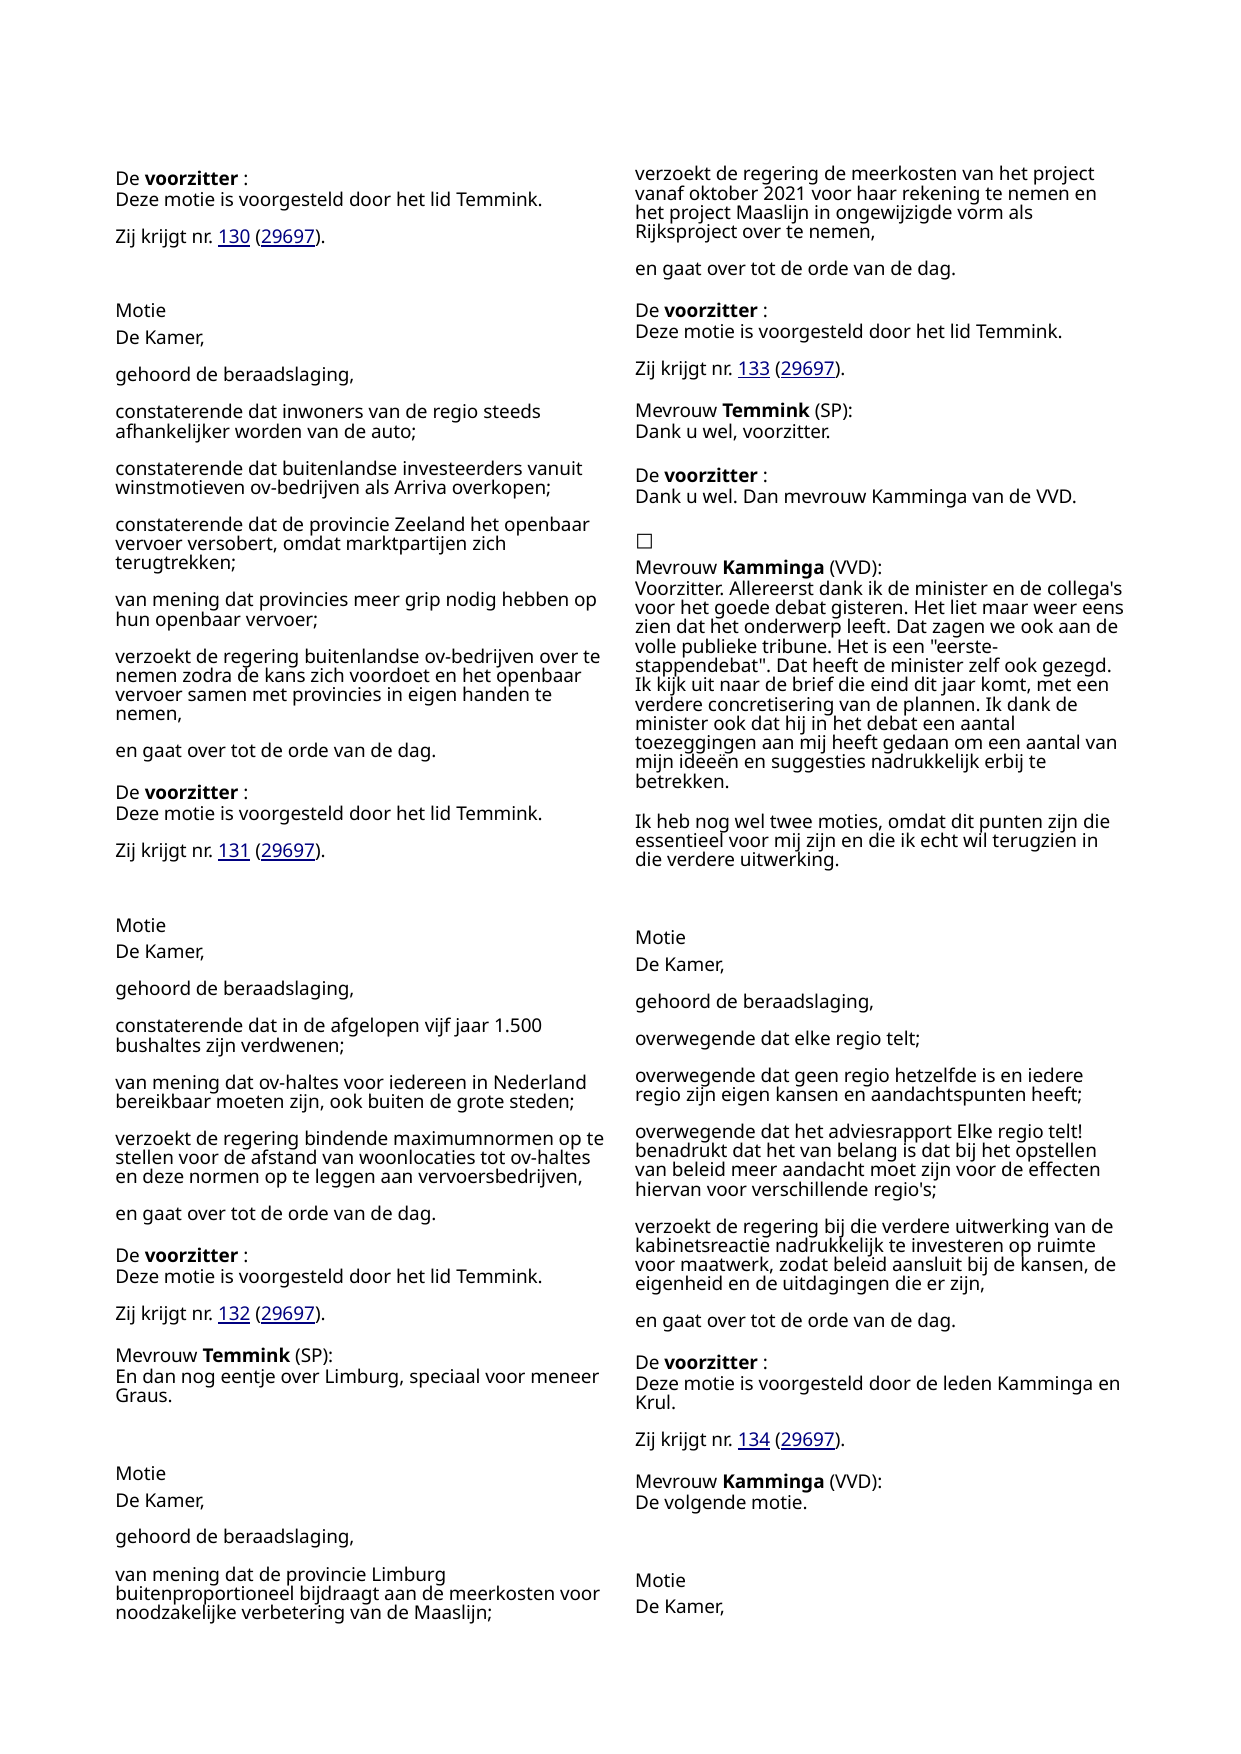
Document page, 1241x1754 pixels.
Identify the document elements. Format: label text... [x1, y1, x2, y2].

text en gaat over tot de orde van de dag. [635, 1312, 1125, 1332]
text Deze motie is voorgesteld door het lid Temmink. [635, 323, 1125, 342]
text De voorzitter : [115, 165, 605, 191]
text verzoekt de regering bij die verdere uitwerking van de kabinetsreactie nadrukkelijk te investeren op ruimte voor maatwerk, zodat beleid aansluit bij de kansen, de eigenheid en de uitdagingen die er zijn, [635, 1218, 1125, 1295]
text van mening dat ov-haltes voor iedereen in Nederland bereikbaar moeten zijn, ook buiten de grote steden; [115, 1074, 605, 1112]
text Zij krijgt nr. 131 (29697). [115, 842, 605, 861]
text De volgende motie. [635, 1494, 1125, 1513]
text De Kamer, [115, 329, 605, 349]
text De voorzitter : [635, 1349, 1125, 1375]
text Ik heb nog wel twee moties, omdat dit punten zijn die essentieel voor mij zijn en die ik echt wil terugzien in die verdere uitwerking. [635, 813, 1125, 871]
text De Kamer, [635, 956, 1125, 975]
text constaterende dat in de afgelopen vijf jaar 1.500 bushaltes zijn verdwenen; [115, 1017, 605, 1056]
text en gaat over tot de orde van de dag. [635, 260, 1125, 279]
text Deze motie is voorgesteld door het lid Temmink. [115, 191, 605, 210]
text constaterende dat inwoners van de regio steeds afhankelijker worden van de auto; [115, 403, 605, 442]
text overwegende dat geen regio hetzelfde is en iedere regio zijn eigen kansen en aandachtspunten heeft; [635, 1067, 1125, 1105]
text constaterende dat de provincie Zeeland het openbaar vervoer versobert, omdat marktpartijen zich terugtrekken; [115, 516, 605, 574]
text Deze motie is voorgesteld door het lid Temmink. [115, 805, 605, 824]
text verzoekt de regering buitenlandse ov-bedrijven over te nemen zodra de kans zich voordoet en het openbaar vervoer samen met provincies in eigen handen te nemen, [115, 648, 605, 725]
text Zij krijgt nr. 133 (29697). [635, 360, 1125, 379]
text Mevrouw Temmink (SP): [635, 397, 1125, 423]
text De Kamer, [635, 1598, 1125, 1618]
text Motie [115, 912, 605, 937]
text Motie [635, 924, 1125, 950]
text overwegende dat elke regio telt; [635, 1029, 1125, 1049]
text en gaat over tot de orde van de dag. [115, 742, 605, 762]
text Mevrouw Temmink (SP): [115, 1342, 605, 1368]
text gehoord de beraadslaging, [115, 366, 605, 386]
text De Kamer, [115, 943, 605, 963]
text En dan nog eentje over Limburg, speciaal voor meneer Graus. [115, 1368, 605, 1406]
text van mening dat de provincie Limburg buitenproportioneel bijdraagt aan de meerkosten voor noodzakelijke verbetering van de Maaslijn; [115, 1566, 605, 1623]
text Zij krijgt nr. 132 (29697). [115, 1305, 605, 1324]
text constaterende dat buitenlandse investeerders vanuit winstmotieven ov-bedrijven als Arriva overkopen; [115, 459, 605, 498]
text De Kamer, [115, 1492, 605, 1511]
text en gaat over tot de orde van de dag. [115, 1205, 605, 1225]
text gehoord de beraadslaging, [115, 980, 605, 1000]
text ⬜ [635, 528, 1125, 554]
text Motie [635, 1567, 1125, 1593]
text De voorzitter : [115, 779, 605, 805]
text Zij krijgt nr. 130 (29697). [115, 228, 605, 247]
text verzoekt de regering bindende maximumnormen op te stellen voor de afstand van woonlocaties tot ov-haltes en deze normen op te leggen aan vervoersbedrijven, [115, 1130, 605, 1188]
text De voorzitter : [635, 297, 1125, 323]
text Motie [115, 1460, 605, 1486]
text Deze motie is voorgesteld door de leden Kamminga en Krul. [635, 1375, 1125, 1414]
text De voorzitter : [635, 463, 1125, 488]
text Deze motie is voorgesteld door het lid Temmink. [115, 1268, 605, 1287]
text Voorzitter. Allereerst dank ik de minister en de collega's voor het goede debat gisteren. Het liet maar weer eens zien dat het onderwerp leeft. Dat zagen we ook aan de volle publieke tribune. Het is een "eerste-stappendebat". Dat heeft de minister zelf ook gezegd. Ik kijk uit naar de brief die eind dit jaar komt, met een verdere concretisering van de plannen. Ik dank de minister ook dat hij in het debat een aantal toezeggingen aan mij heeft gedaan om een aantal van mijn ideeën en suggesties nadrukkelijk erbij te betrekken. [635, 580, 1125, 792]
text verzoekt de regering de meerkosten van het project vanaf oktober 2021 voor haar rekening te nemen en het project Maaslijn in ongewijzigde vorm als Rijksproject over te nemen, [635, 165, 1125, 242]
text Zij krijgt nr. 134 (29697). [635, 1431, 1125, 1451]
text overwegende dat het adviesrapport Elke regio telt! benadrukt dat het van belang is dat bij het opstellen van beleid meer aandacht moet zijn voor de effecten hiervan voor verschillende regio's; [635, 1123, 1125, 1200]
text Mevrouw Kamminga (VVD): [635, 554, 1125, 580]
text Motie [115, 298, 605, 323]
text De voorzitter : [115, 1242, 605, 1268]
text Dank u wel, voorzitter. [635, 423, 1125, 442]
text van mening dat provincies meer grip nodig hebben op hun openbaar vervoer; [115, 591, 605, 630]
text Mevrouw Kamminga (VVD): [635, 1468, 1125, 1494]
text Dank u wel. Dan mevrouw Kamminga van de VVD. [635, 488, 1125, 508]
text gehoord de beraadslaging, [635, 993, 1125, 1012]
text gehoord de beraadslaging, [115, 1528, 605, 1548]
